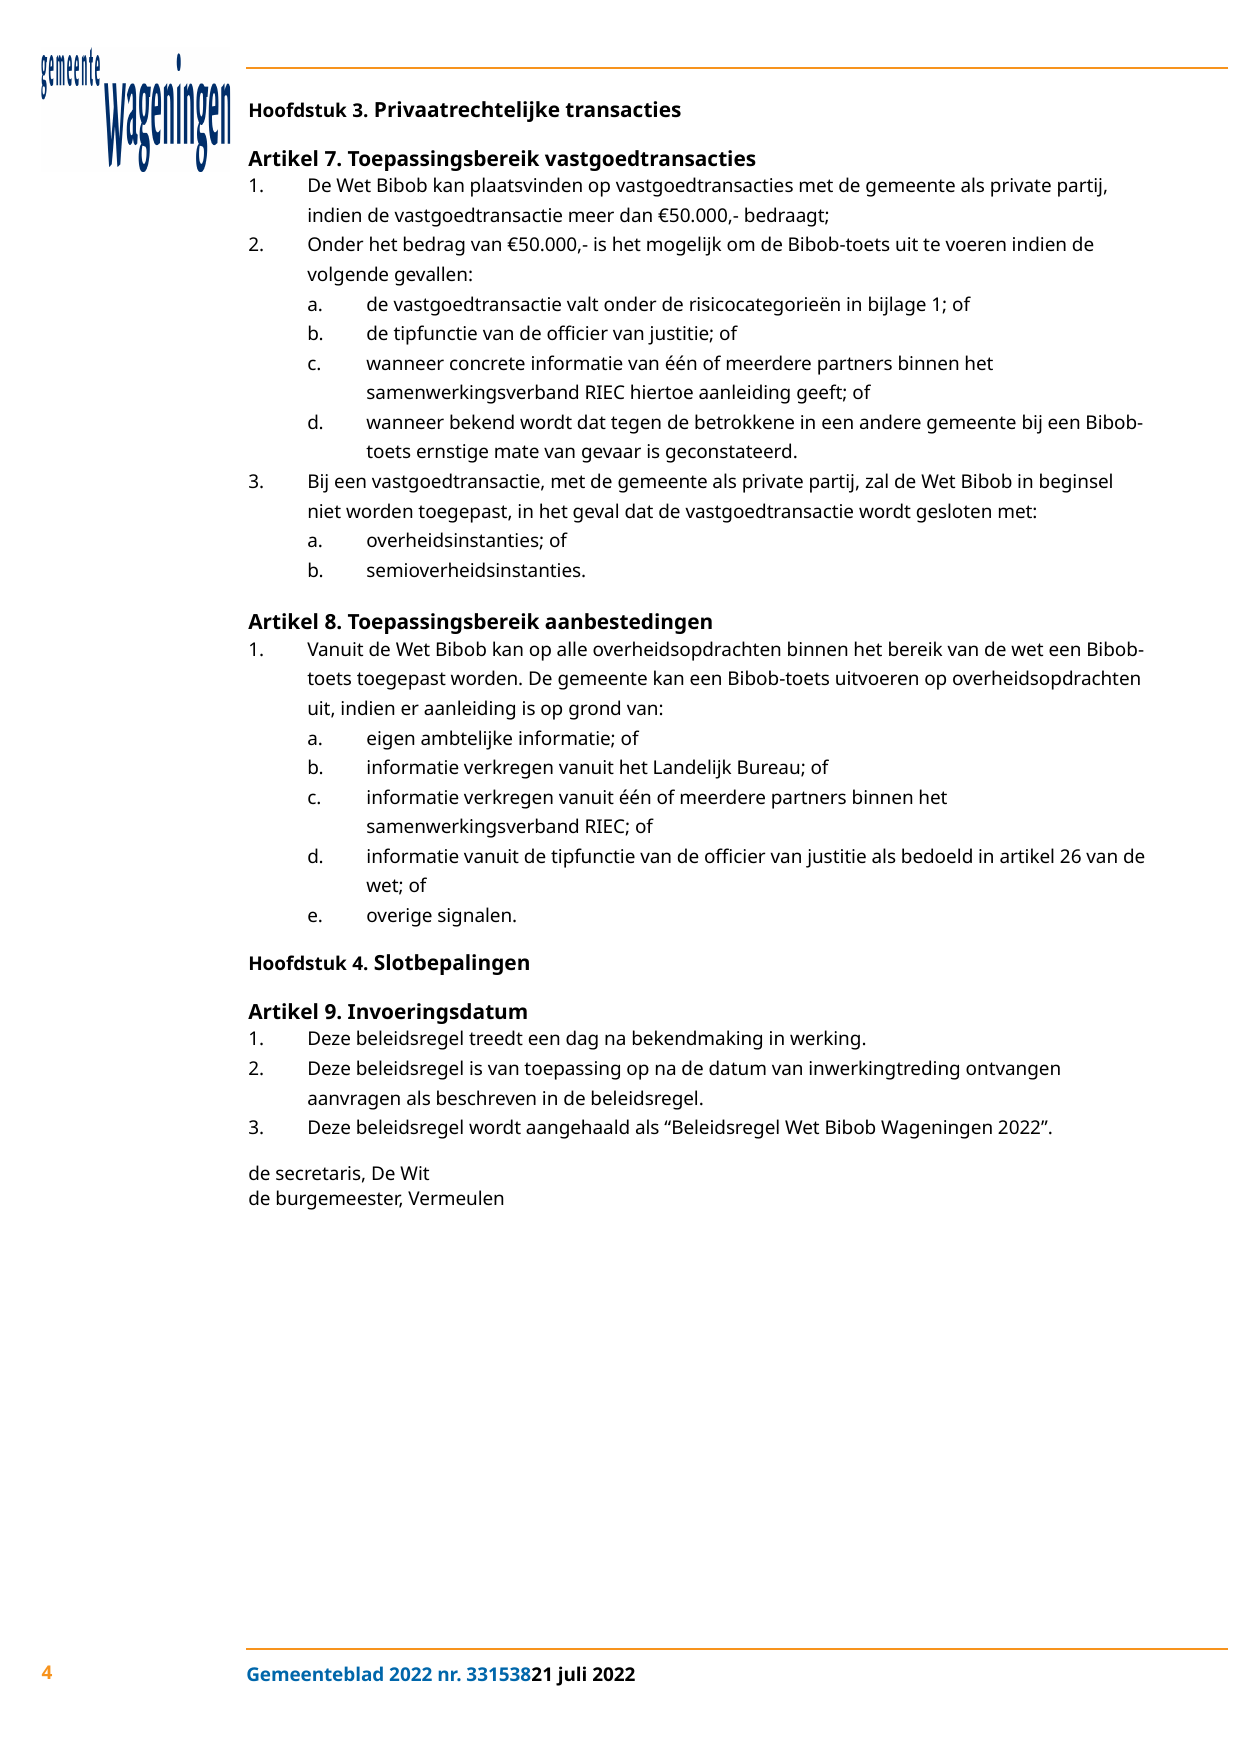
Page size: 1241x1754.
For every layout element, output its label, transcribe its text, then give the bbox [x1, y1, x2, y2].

text Artikel 7. Toepassingsbereik vastgoedtransacties [248, 144, 1152, 172]
text Artikel 9. Invoeringsdatum [248, 997, 1152, 1026]
list wanneer concrete informatie van één of meerdere partners binnen het samenwerkingsverband RIEC hiertoe aanleiding geeft; of [307, 350, 1152, 405]
list Onder het bedrag van €50.000,- is het mogelijk om de Bibob-toets uit te voeren indien de volgende gevallen: [248, 232, 1152, 287]
list informatie vanuit de tipfunctie van de officier van justitie als bedoeld in artikel 26 van de wet; of [307, 843, 1152, 898]
list Deze beleidsregel treedt een dag na bekendmaking in werking. [248, 1026, 1152, 1051]
list Vanuit de Wet Bibob kan op alle overheidsopdrachten binnen het bereik van de wet een Bibob-toets toegepast worden. De gemeente kan een Bibob-toets uitvoeren op overheidsopdrachten uit, indien er aanleiding is op grond van: [248, 636, 1152, 721]
text Hoofdstuk 4. Slotbepalingen [248, 948, 1152, 976]
text de burgemeester, Vermeulen [248, 1186, 1152, 1211]
list Deze beleidsregel is van toepassing op na de datum van inwerkingtreding ontvangen aanvragen als beschreven in de beleidsregel. [248, 1055, 1152, 1110]
list informatie verkregen vanuit één of meerdere partners binnen het samenwerkingsverband RIEC; of [307, 784, 1152, 839]
list semioverheidsinstanties. [307, 557, 1152, 583]
list Deze beleidsregel wordt aangehaald als “Beleidsregel Wet Bibob Wageningen 2022”. [248, 1114, 1152, 1140]
list informatie verkregen vanuit het Landelijk Bureau; of [307, 754, 1152, 780]
text de secretaris, De Wit [248, 1160, 1152, 1186]
text Artikel 8. Toepassingsbereik aanbestedingen [248, 607, 1152, 636]
list de vastgoedtransactie valt onder de risicocategorieën in bijlage 1; of [307, 291, 1152, 317]
list De Wet Bibob kan plaatsvinden op vastgoedtransacties met de gemeente als private partij, indien de vastgoedtransactie meer dan €50.000,- bedraagt; [248, 172, 1152, 228]
list wanneer bekend wordt dat tegen de betrokkene in een andere gemeente bij een Bibob-toets ernstige mate van gevaar is geconstateerd. [307, 409, 1152, 464]
picture [41, 47, 231, 172]
list Bij een vastgoedtransactie, met de gemeente als private partij, zal de Wet Bibob in beginsel niet worden toegepast, in het geval dat de vastgoedtransactie wordt gesloten met: [248, 468, 1152, 524]
list eigen ambtelijke informatie; of [307, 725, 1152, 750]
list de tipfunctie van de officier van justitie; of [307, 320, 1152, 346]
list overheidsinstanties; of [307, 527, 1152, 553]
text Hoofdstuk 3. Privaatrechtelijke transacties [248, 95, 1152, 123]
list overige signalen. [307, 902, 1152, 928]
